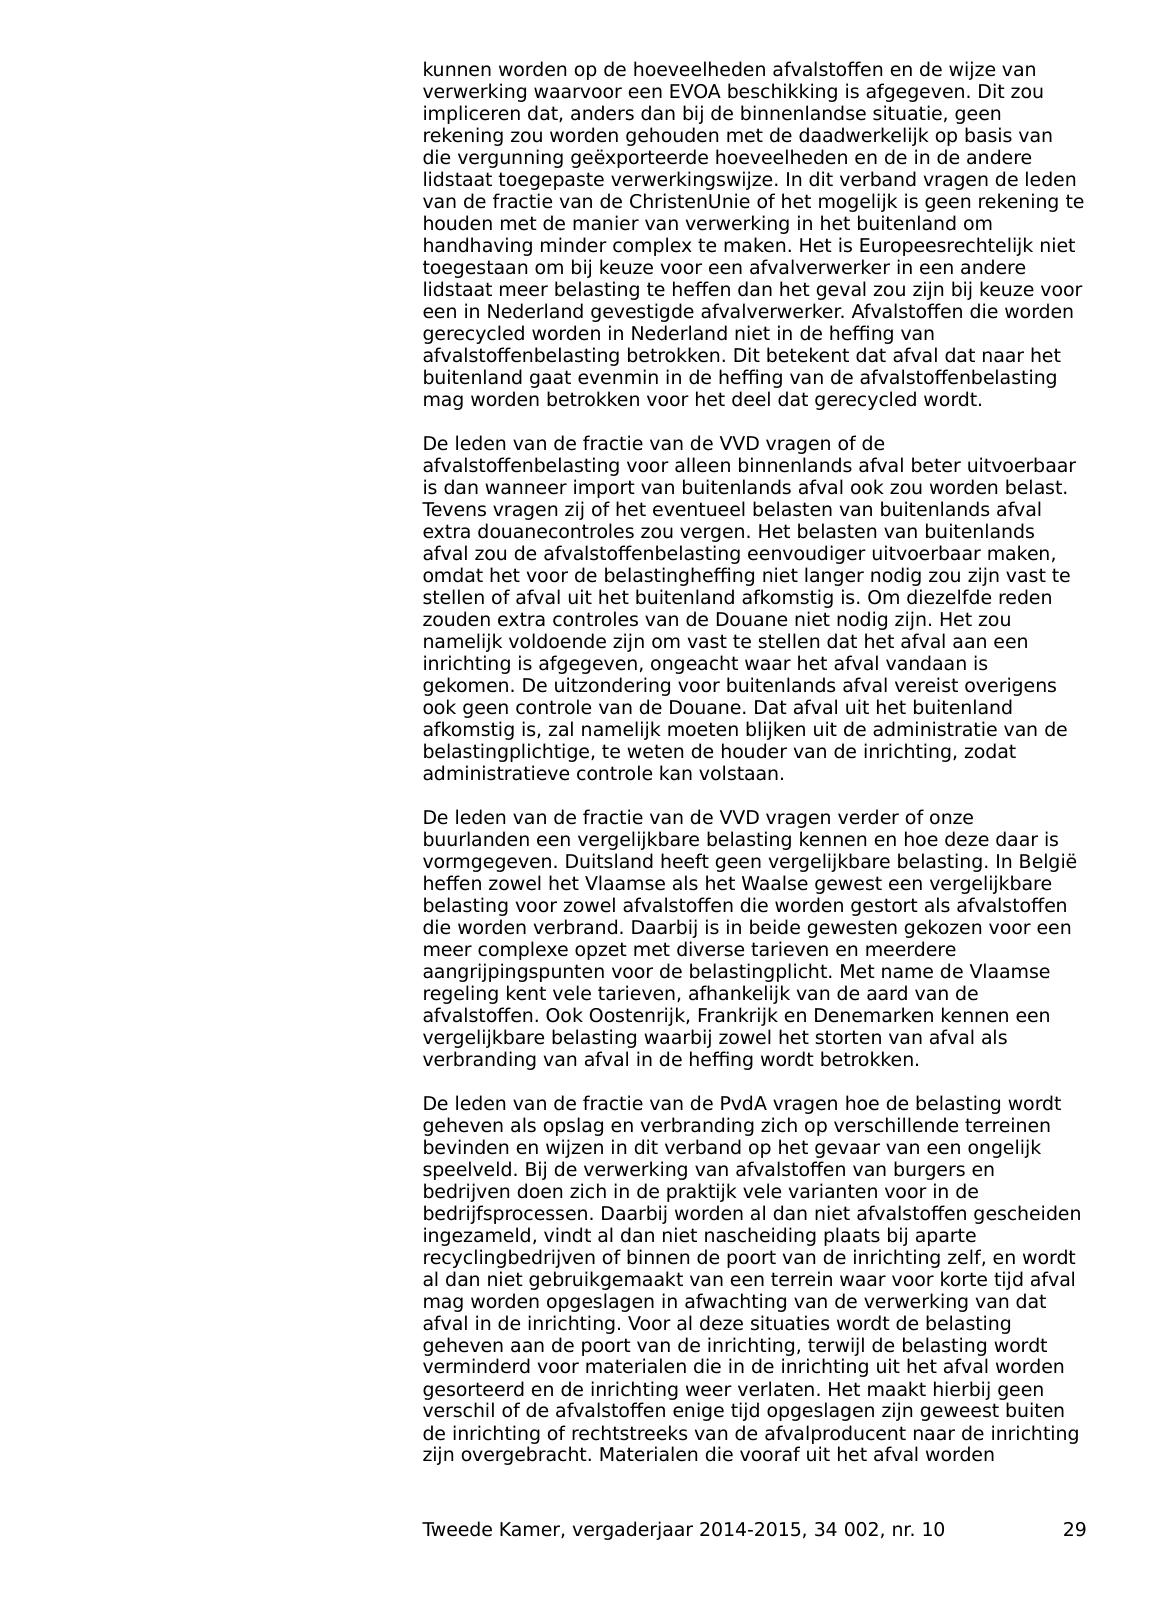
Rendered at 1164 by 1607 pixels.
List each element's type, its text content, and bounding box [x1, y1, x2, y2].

text De leden van de fractie van de VVD vragen verder of onze buurlanden een vergelijkbare belasting kennen en hoe deze daar is vormgegeven. Duitsland heeft geen vergelijkbare belasting. In België heffen zowel het Vlaamse als het Waalse gewest een vergelijkbare belasting voor zowel afvalstoffen die worden gestort als afvalstoffen die worden verbrand. Daarbij is in beide gewesten gekozen voor een meer complexe opzet met diverse tarieven en meerdere aangrijpingspunten voor de belastingplicht. Met name de Vlaamse regeling kent vele tarieven, afhankelijk van de aard van de afvalstoffen. Ook Oostenrijk, Frankrijk en Denemarken kennen een vergelijkbare belasting waarbij zowel het storten van afval als verbranding van afval in de heffing wordt betrokken. [422, 807, 1087, 1071]
text kunnen worden op de hoeveelheden afvalstoffen en de wijze van verwerking waarvoor een EVOA beschikking is afgegeven. Dit zou impliceren dat, anders dan bij de binnenlandse situatie, geen rekening zou worden gehouden met de daadwerkelijk op basis van die vergunning geëxporteerde hoeveelheden en de in de andere lidstaat toegepaste verwerkingswijze. In dit verband vragen de leden van de fractie van de ChristenUnie of het mogelijk is geen rekening te houden met de manier van verwerking in het buitenland om handhaving minder complex te maken. Het is Europeesrechtelijk niet toegestaan om bij keuze voor een afvalverwerker in een andere lidstaat meer belasting te heffen dan het geval zou zijn bij keuze voor een in Nederland gevestigde afvalverwerker. Afvalstoffen die worden gerecycled worden in Nederland niet in de heffing van afvalstoffenbelasting betrokken. Dit betekent dat afval dat naar het buitenland gaat evenmin in de heffing van de afvalstoffenbelasting mag worden betrokken voor het deel dat gerecycled wordt. [422, 59, 1087, 411]
text De leden van de fractie van de PvdA vragen hoe de belasting wordt geheven als opslag en verbranding zich op verschillende terreinen bevinden en wijzen in dit verband op het gevaar van een ongelijk speelveld. Bij de verwerking van afvalstoffen van burgers en bedrijven doen zich in de praktijk vele varianten voor in de bedrijfsprocessen. Daarbij worden al dan niet afvalstoffen gescheiden ingezameld, vindt al dan niet nascheiding plaats bij aparte recyclingbedrijven of binnen de poort van de inrichting zelf, en wordt al dan niet gebruikgemaakt van een terrein waar voor korte tijd afval mag worden opgeslagen in afwachting van de verwerking van dat afval in de inrichting. Voor al deze situaties wordt de belasting geheven aan de poort van de inrichting, terwijl de belasting wordt verminderd voor materialen die in de inrichting uit het afval worden gesorteerd en de inrichting weer verlaten. Het maakt hierbij geen verschil of de afvalstoffen enige tijd opgeslagen zijn geweest buiten de inrichting of rechtstreeks van de afvalproducent naar de inrichting zijn overgebracht. Materialen die vooraf uit het afval worden [422, 1093, 1087, 1466]
text De leden van de fractie van de VVD vragen of de afvalstoffenbelasting voor alleen binnenlands afval beter uitvoerbaar is dan wanneer import van buitenlands afval ook zou worden belast. Tevens vragen zij of het eventueel belasten van buitenlands afval extra douanecontroles zou vergen. Het belasten van buitenlands afval zou de afvalstoffenbelasting eenvoudiger uitvoerbaar maken, omdat het voor de belastingheffing niet langer nodig zou zijn vast te stellen of afval uit het buitenland afkomstig is. Om diezelfde reden zouden extra controles van de Douane niet nodig zijn. Het zou namelijk voldoende zijn om vast te stellen dat het afval aan een inrichting is afgegeven, ongeacht waar het afval vandaan is gekomen. De uitzondering voor buitenlands afval vereist overigens ook geen controle van de Douane. Dat afval uit het buitenland afkomstig is, zal namelijk moeten blijken uit de administratie van de belastingplichtige, te weten de houder van de inrichting, zodat administratieve controle kan volstaan. [422, 433, 1087, 784]
